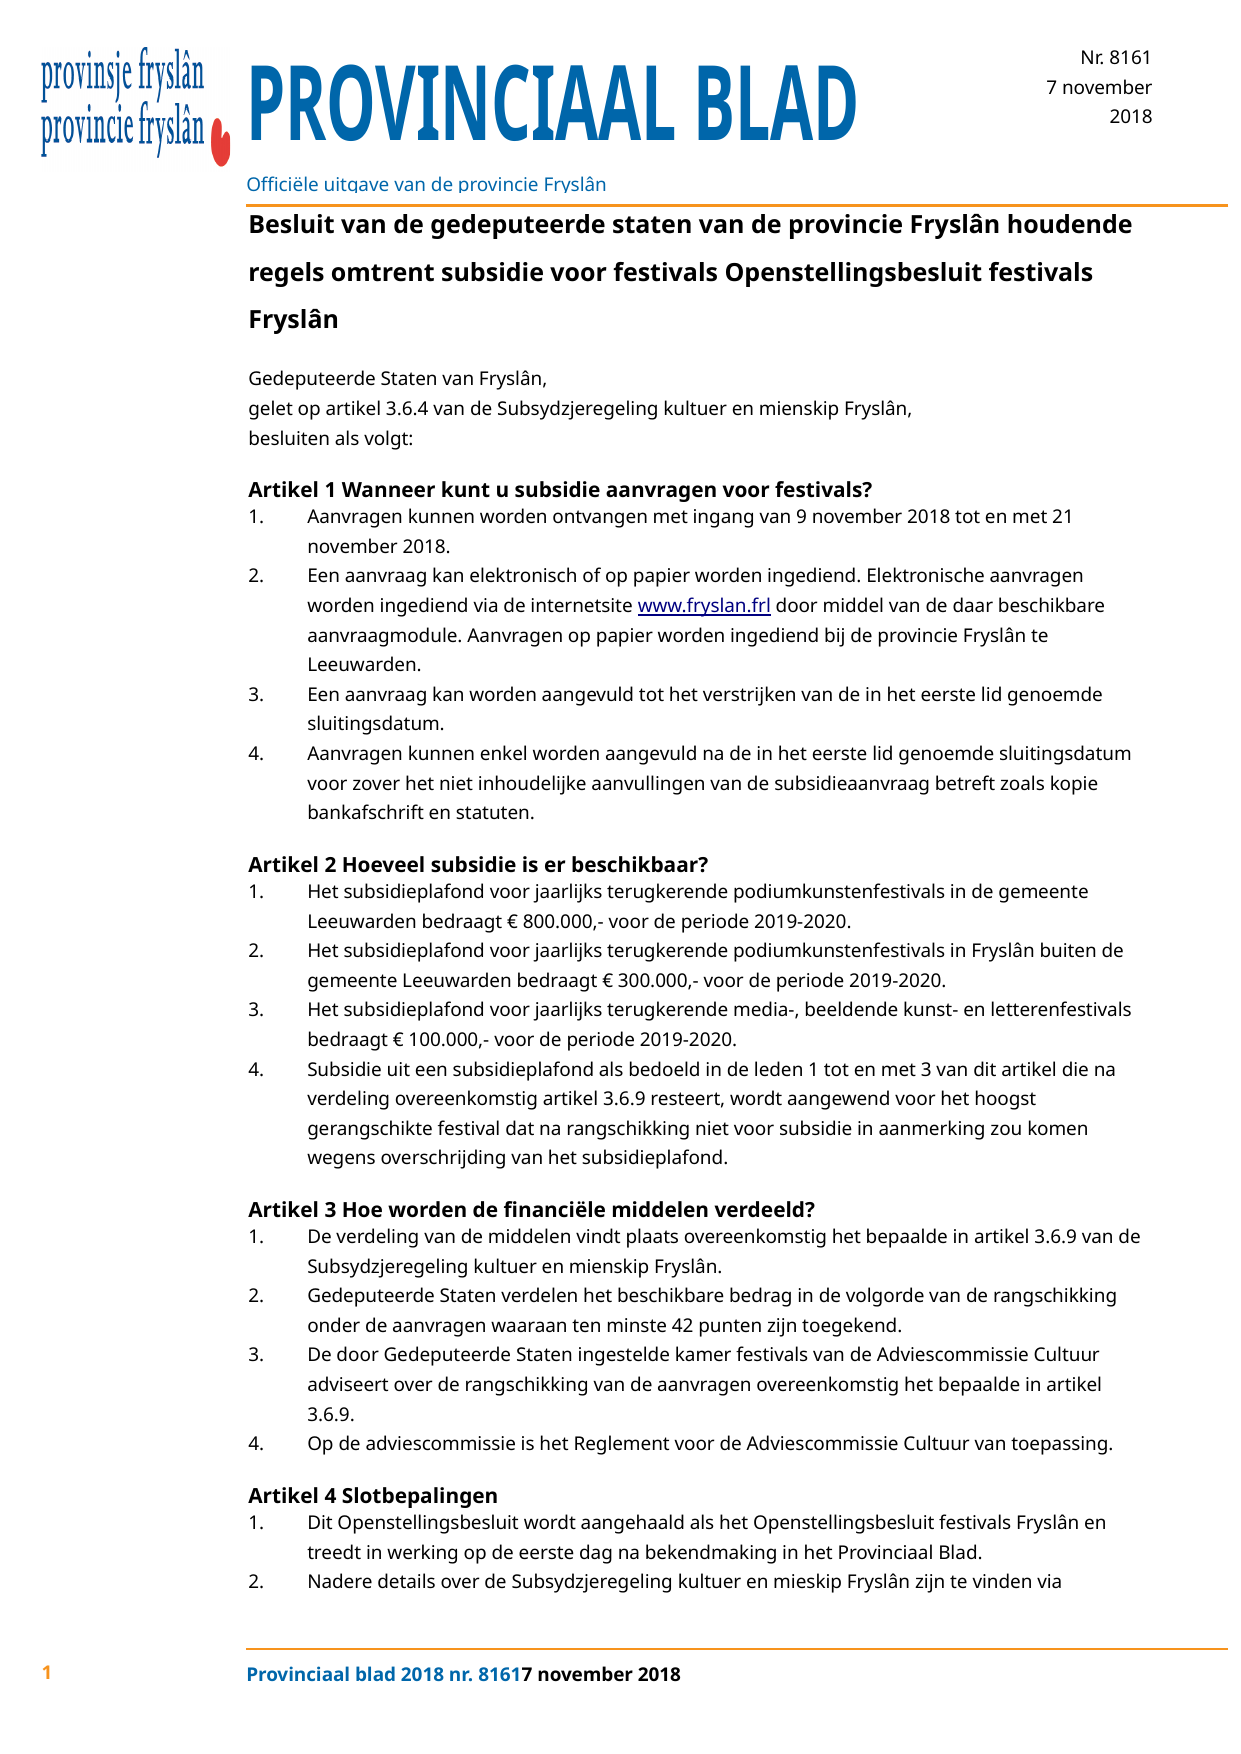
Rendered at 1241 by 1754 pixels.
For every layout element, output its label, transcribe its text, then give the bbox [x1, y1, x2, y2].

list Het subsidieplafond voor jaarlijks terugkerende podiumkunstenfestivals in de gemeente Leeuwarden bedraagt € 800.000,- voor de periode 2019-2020. [248, 878, 1152, 933]
list Nadere details over de Subsydzjeregeling kultuer en mieskip Fryslân zijn te vinden via [248, 1568, 1152, 1594]
text Artikel 1 Wanneer kunt u subsidie aanvragen voor festivals? [248, 475, 1152, 503]
text Gedeputeerde Staten van Fryslân, [248, 366, 1152, 391]
list Subsidie uit een subsidieplafond als bedoeld in de leden 1 tot en met 3 van dit artikel die na verdeling overeenkomstig artikel 3.6.9 resteert, wordt aangewend voor het hoogst gerangschikte festival dat na rangschikking niet voor subsidie in aanmerking zou komen wegens overschrijding van het subsidieplafond. [248, 1056, 1152, 1170]
text Artikel 2 Hoeveel subsidie is er beschikbaar? [248, 850, 1152, 878]
list Dit Openstellingsbesluit wordt aangehaald als het Openstellingsbesluit festivals Fryslân en treedt in werking op de eerste dag na bekendmaking in het Provinciaal Blad. [248, 1509, 1152, 1564]
text Artikel 3 Hoe worden de financiële middelen verdeeld? [248, 1195, 1152, 1223]
text Besluit van de gedeputeerde staten van de provincie Fryslân houdende regels omtrent subsidie voor festivals Openstellingsbesluit festivals Fryslân [248, 207, 1152, 336]
list Aanvragen kunnen enkel worden aangevuld na de in het eerste lid genoemde sluitingsdatum voor zover het niet inhoudelijke aanvullingen van de subsidieaanvraag betreft zoals kopie bankafschrift en statuten. [248, 740, 1152, 825]
list De verdeling van de middelen vindt plaats overeenkomstig het bepaalde in artikel 3.6.9 van de Subsydzjeregeling kultuer en mienskip Fryslân. [248, 1223, 1152, 1279]
picture [41, 47, 231, 172]
list Een aanvraag kan worden aangevuld tot het verstrijken van de in het eerste lid genoemde sluitingsdatum. [248, 681, 1152, 736]
list Op de adviescommissie is het Reglement voor de Adviescommissie Cultuur van toepassing. [248, 1430, 1152, 1456]
text besluiten als volgt: [248, 425, 1152, 450]
list Aanvragen kunnen worden ontvangen met ingang van 9 november 2018 tot en met 21 november 2018. [248, 503, 1152, 559]
list Gedeputeerde Staten verdelen het beschikbare bedrag in de volgorde van de rangschikking onder de aanvragen waaraan ten minste 42 punten zijn toegekend. [248, 1282, 1152, 1338]
list Een aanvraag kan elektronisch of op papier worden ingediend. Elektronische aanvragen worden ingediend via de internetsite www.fryslan.frl door middel van de daar beschikbare aanvraagmodule. Aanvragen op papier worden ingediend bij de provincie Fryslân te Leeuwarden. [248, 563, 1152, 677]
list Het subsidieplafond voor jaarlijks terugkerende podiumkunstenfestivals in Fryslân buiten de gemeente Leeuwarden bedraagt € 300.000,- voor de periode 2019-2020. [248, 937, 1152, 993]
text gelet op artikel 3.6.4 van de Subsydzjeregeling kultuer en mienskip Fryslân, [248, 395, 1152, 421]
list Het subsidieplafond voor jaarlijks terugkerende media-, beeldende kunst- en letterenfestivals bedraagt € 100.000,- voor de periode 2019-2020. [248, 997, 1152, 1052]
list De door Gedeputeerde Staten ingestelde kamer festivals van de Adviescommissie Cultuur adviseert over de rangschikking van de aanvragen overeenkomstig het bepaalde in artikel 3.6.9. [248, 1342, 1152, 1427]
text Artikel 4 Slotbepalingen [248, 1481, 1152, 1509]
